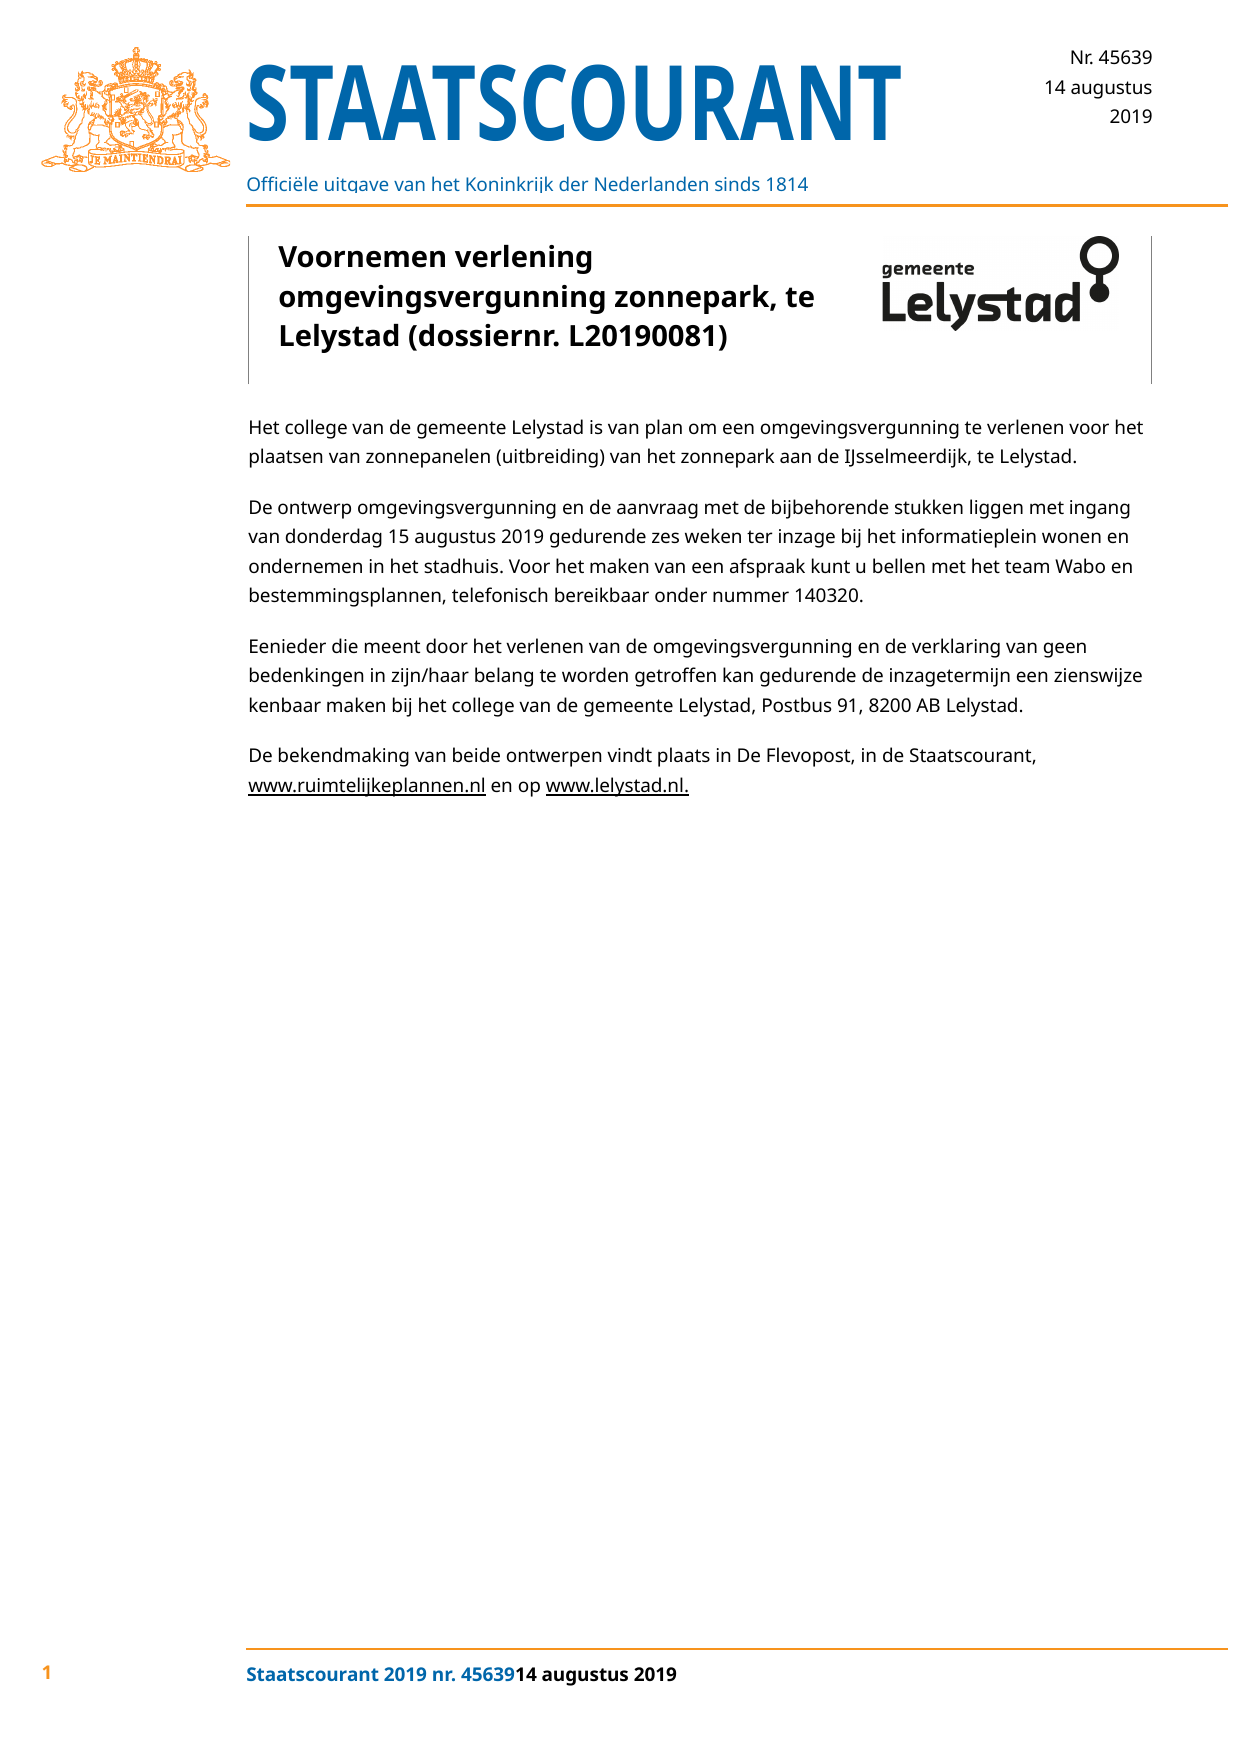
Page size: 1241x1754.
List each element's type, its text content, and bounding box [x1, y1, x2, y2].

table_header Voornemen verlening omgevingsvergunning zonnepark, te Lelystad (dossiernr. L20190081) [249, 236, 850, 384]
picture [41, 47, 231, 172]
picture [882, 236, 1119, 331]
text De ontwerp omgevingsvergunning en de aanvraag met de bijbehorende stukken liggen met ingang van donderdag 15 augustus 2019 gedurende zes weken ter inzage bij het informatieplein wonen en ondernemen in het stadhuis. Voor het maken van een afspraak kunt u bellen met het team Wabo en bestemmingsplannen, telefonisch bereikbaar onder nummer 140320. [248, 494, 1152, 608]
text De bekendmaking van beide ontwerpen vindt plaats in De Flevopost, in de Staatscourant, www.ruimtelijkeplannen.nl en op www.lelystad.nl. [248, 743, 1152, 798]
table_header [850, 236, 1151, 384]
text Eenieder die meent door het verlenen van de omgevingsvergunning en de verklaring van geen bedenkingen in zijn/haar belang te worden getroffen kan gedurende de inzagetermijn een zienswijze kenbaar maken bij het college van de gemeente Lelystad, Postbus 91, 8200 AB Lelystad. [248, 633, 1152, 718]
text Het college van de gemeente Lelystad is van plan om een omgevingsvergunning te verlenen voor het plaatsen van zonnepanelen (uitbreiding) van het zonnepark aan de IJsselmeerdijk, te Lelystad. [248, 414, 1152, 469]
